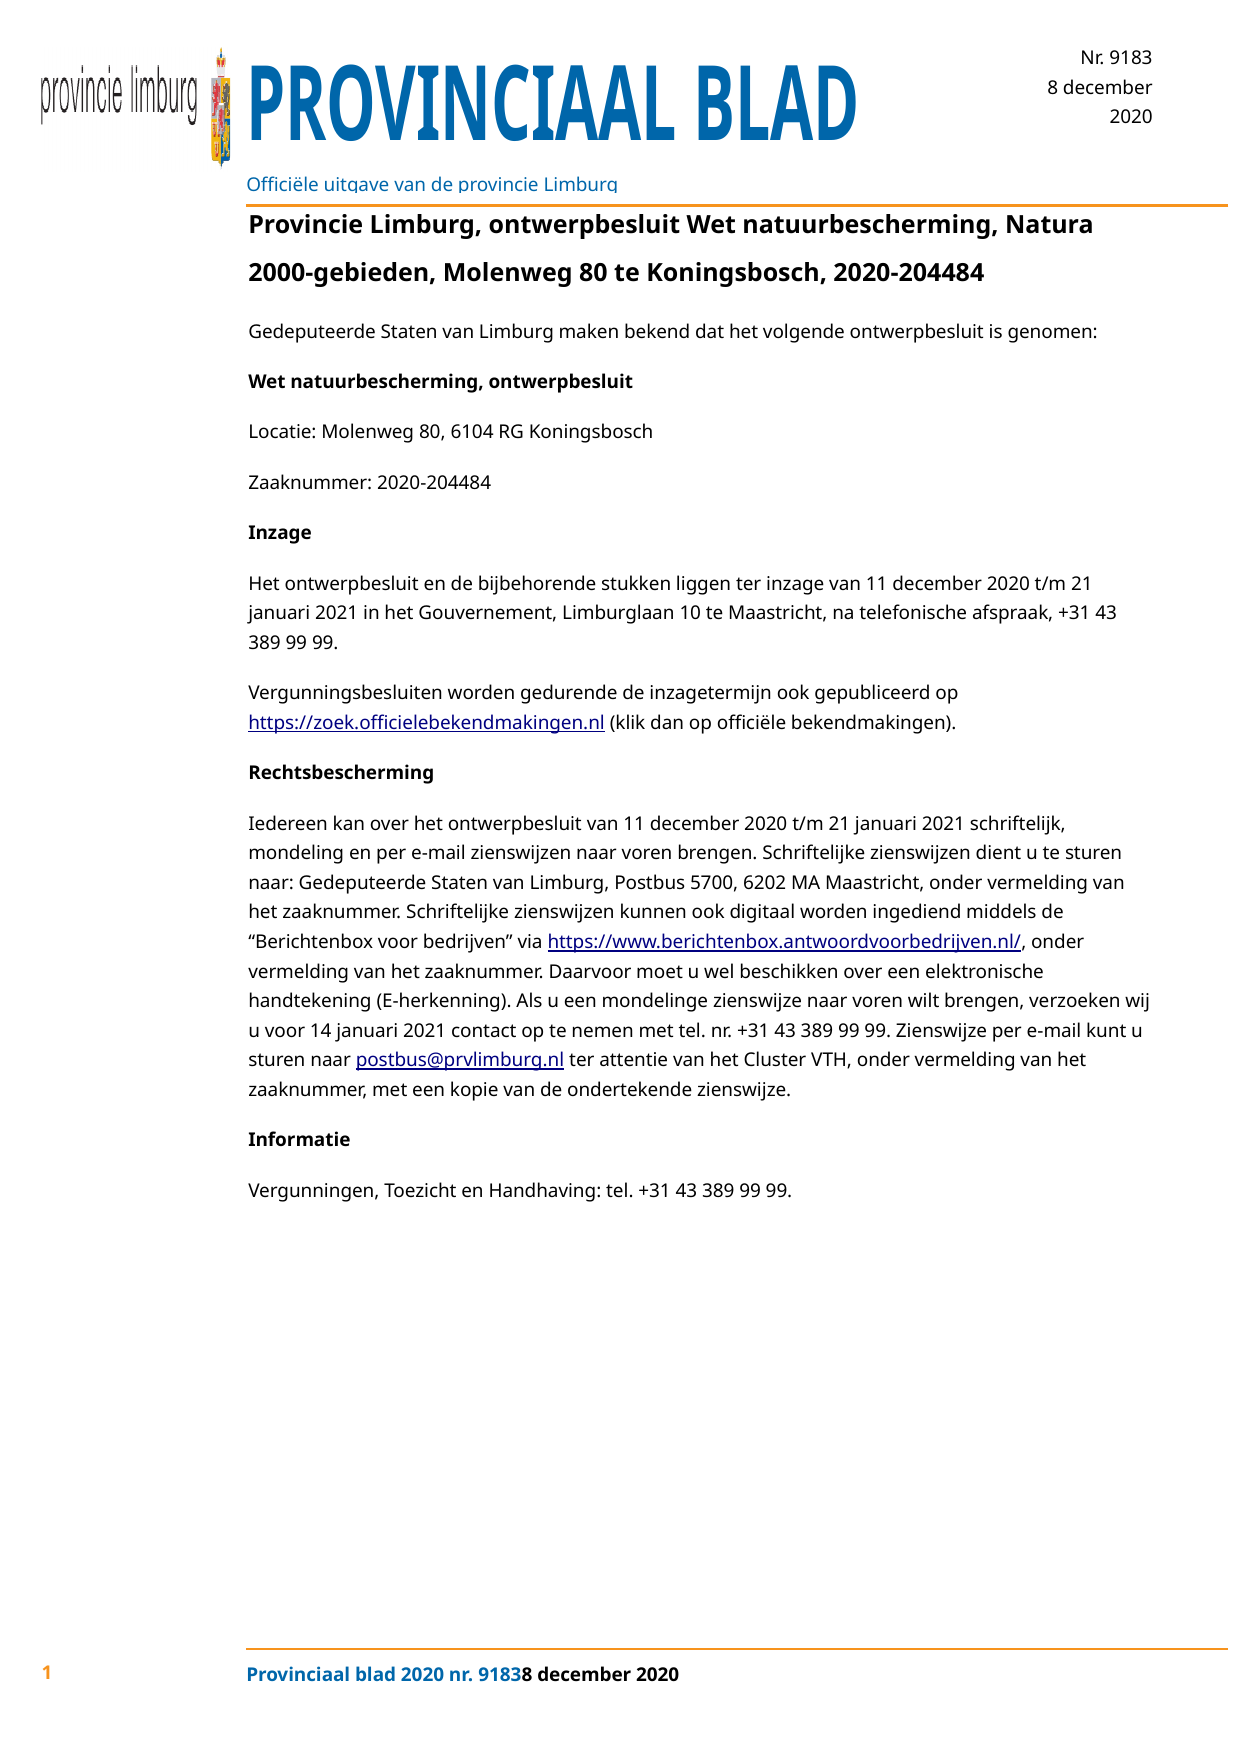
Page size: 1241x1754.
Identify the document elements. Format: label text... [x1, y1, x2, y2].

text Gedeputeerde Staten van Limburg maken bekend dat het volgende ontwerpbesluit is genomen: [248, 318, 1152, 344]
text Vergunningsbesluiten worden gedurende de inzagetermijn ook gepubliceerd op https://zoek.officielebekendmakingen.nl (klik dan op officiële bekendmakingen). [248, 679, 1152, 735]
text Inzage [248, 519, 1152, 545]
text Iedereen kan over het ontwerpbesluit van 11 december 2020 t/m 21 januari 2021 schriftelijk, mondeling en per e-mail zienswijzen naar voren brengen. Schriftelijke zienswijzen dient u te sturen naar: Gedeputeerde Staten van Limburg, Postbus 5700, 6202 MA Maastricht, onder vermelding van het zaaknummer. Schriftelijke zienswijzen kunnen ook digitaal worden ingediend middels de “Berichtenbox voor bedrijven” via https://www.berichtenbox.antwoordvoorbedrijven.nl/, onder vermelding van het zaaknummer. Daarvoor moet u wel beschikken over een elektronische handtekening (E-herkenning). Als u een mondelinge zienswijze naar voren wilt brengen, verzoeken wij u voor 14 januari 2021 contact op te nemen met tel. nr. +31 43 389 99 99. Zienswijze per e-mail kunt u sturen naar postbus@prvlimburg.nl ter attentie van het Cluster VTH, onder vermelding van het zaaknummer, met een kopie van de ondertekende zienswijze. [248, 810, 1152, 1102]
picture [41, 47, 231, 172]
text Locatie: Molenweg 80, 6104 RG Koningsbosch [248, 419, 1152, 444]
text Vergunningen, Toezicht en Handhaving: tel. +31 43 389 99 99. [248, 1177, 1152, 1203]
text Provincie Limburg, ontwerpbesluit Wet natuurbescherming, Natura 2000-gebieden, Molenweg 80 te Koningsbosch, 2020-204484 [248, 207, 1152, 288]
text Rechtsbescherming [248, 759, 1152, 785]
text Het ontwerpbesluit en de bijbehorende stukken liggen ter inzage van 11 december 2020 t/m 21 januari 2021 in het Gouvernement, Limburglaan 10 te Maastricht, na telefonische afspraak, +31 43 389 99 99. [248, 570, 1152, 655]
text Wet natuurbescherming, ontwerpbesluit [248, 368, 1152, 394]
text Informatie [248, 1127, 1152, 1152]
text Zaaknummer: 2020-204484 [248, 469, 1152, 495]
